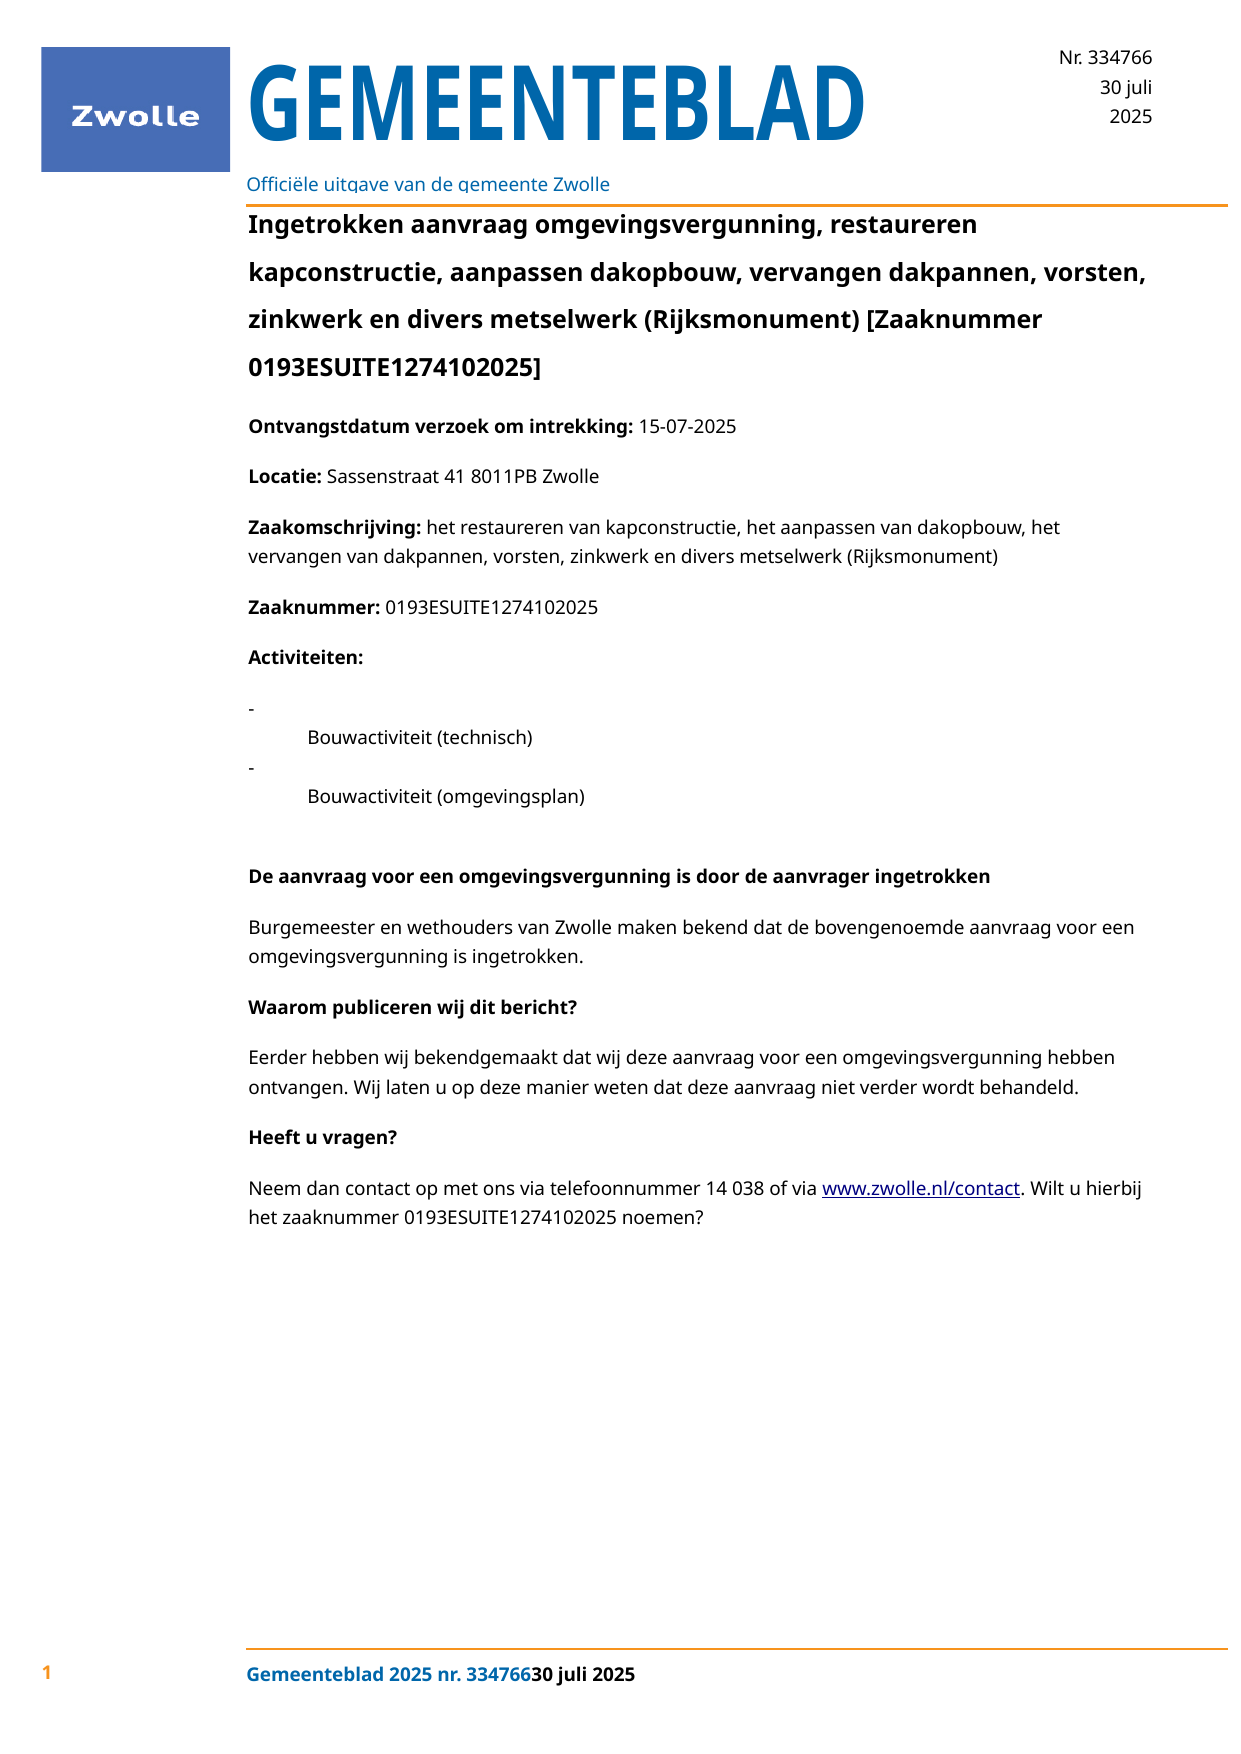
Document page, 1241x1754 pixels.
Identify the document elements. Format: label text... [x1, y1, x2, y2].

text Ingetrokken aanvraag omgevingsvergunning, restaureren kapconstructie, aanpassen dakopbouw, vervangen dakpannen, vorsten, zinkwerk en divers metselwerk (Rijksmonument) [Zaaknummer 0193ESUITE1274102025] [248, 207, 1152, 384]
text Waarom publiceren wij dit bericht? [248, 994, 1152, 1020]
text Locatie: Sassenstraat 41 8011PB Zwolle [248, 463, 1152, 489]
text Zaakomschrijving: het restaureren van kapconstructie, het aanpassen van dakopbouw, het vervangen van dakpannen, vorsten, zinkwerk en divers metselwerk (Rijksmonument) [248, 514, 1152, 569]
list Bouwactiviteit (omgevingsplan) [248, 783, 1152, 809]
picture [41, 47, 231, 172]
text Ontvangstdatum verzoek om intrekking: 15-07-2025 [248, 413, 1152, 439]
text Zaaknummer: 0193ESUITE1274102025 [248, 594, 1152, 620]
text Activiteiten: [248, 644, 1152, 670]
text Heeft u vragen? [248, 1124, 1152, 1150]
text De aanvraag voor een omgevingsvergunning is door de aanvrager ingetrokken [248, 863, 1152, 889]
text Eerder hebben wij bekendgemaakt dat wij deze aanvraag voor een omgevingsvergunning hebben ontvangen. Wij laten u op deze manier weten dat deze aanvraag niet verder wordt behandeld. [248, 1044, 1152, 1100]
text Burgemeester en wethouders van Zwolle maken bekend dat de bovengenoemde aanvraag voor een omgevingsvergunning is ingetrokken. [248, 914, 1152, 969]
list Bouwactiviteit (technisch) [248, 724, 1152, 750]
text Neem dan contact op met ons via telefoonnummer 14 038 of via www.zwolle.nl/contact. Wilt u hierbij het zaaknummer 0193ESUITE1274102025 noemen? [248, 1175, 1152, 1230]
